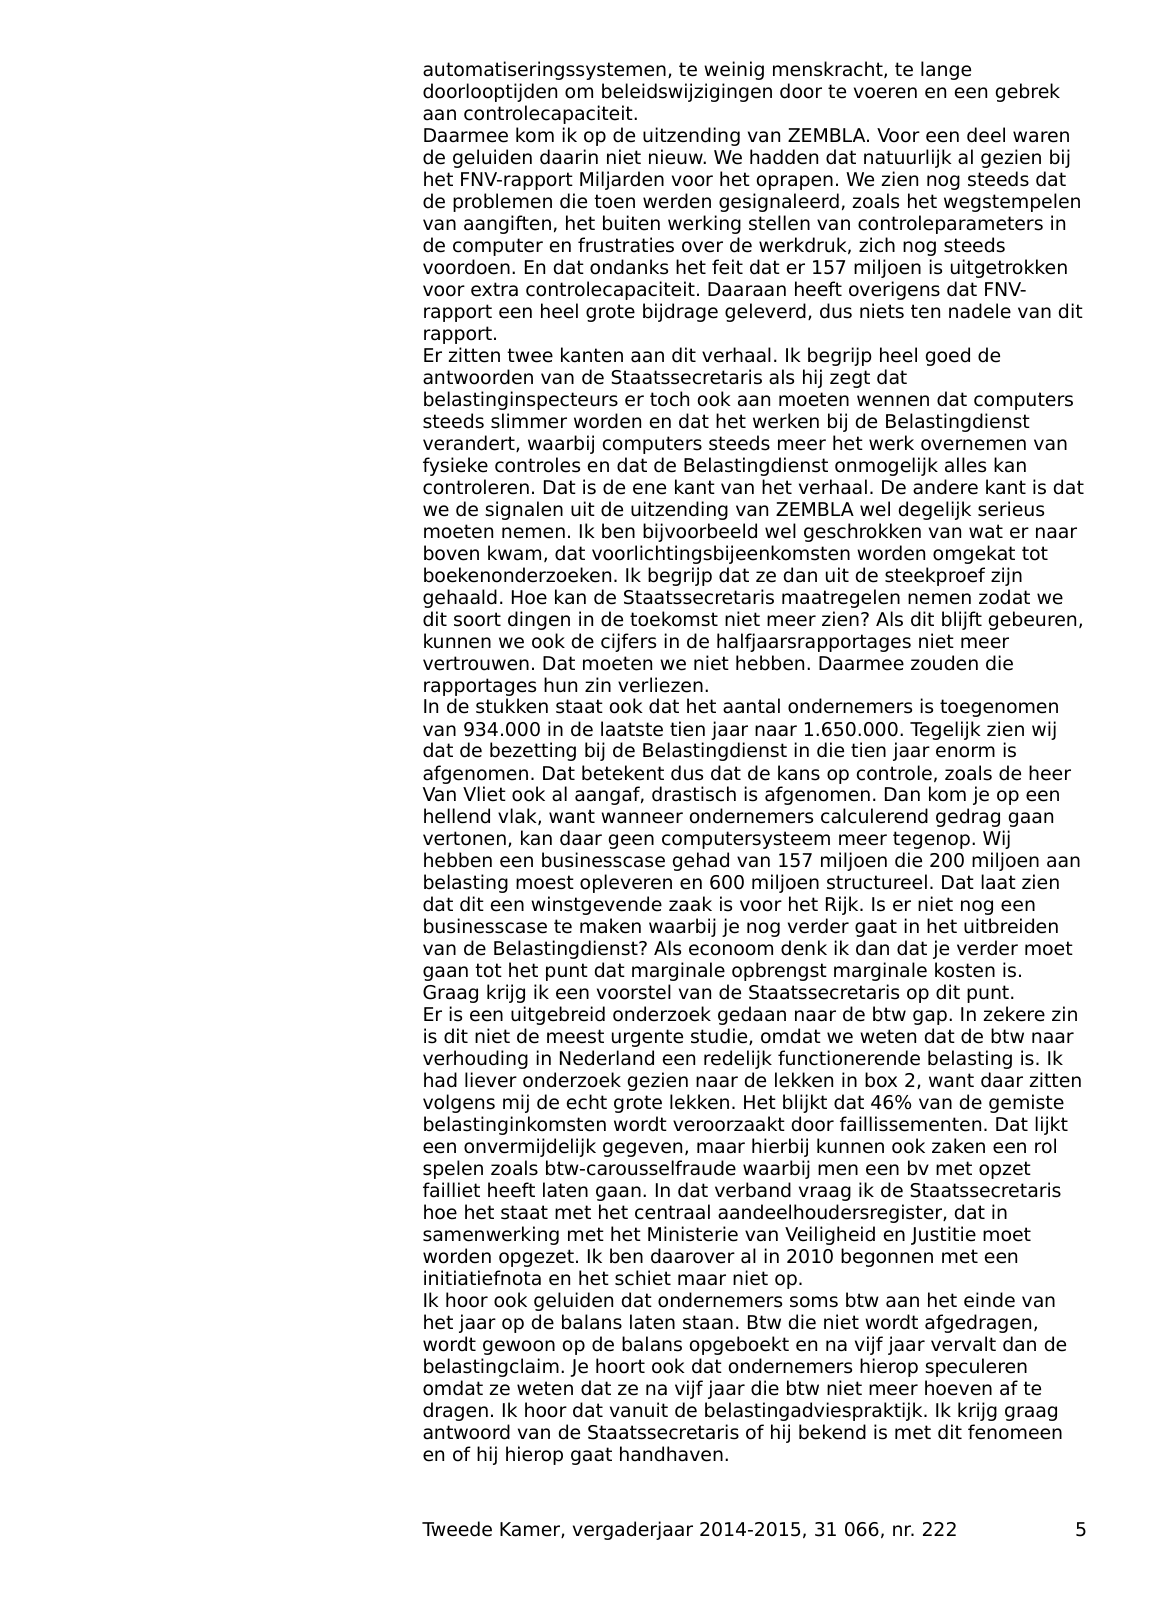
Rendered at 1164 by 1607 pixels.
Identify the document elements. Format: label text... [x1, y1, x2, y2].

text Er is een uitgebreid onderzoek gedaan naar de btw gap. In zekere zin is dit niet de meest urgente studie, omdat we weten dat de btw naar verhouding in Nederland een redelijk functionerende belasting is. Ik had liever onderzoek gezien naar de lekken in box 2, want daar zitten volgens mij de echt grote lekken. Het blijkt dat 46% van de gemiste belastinginkomsten wordt veroorzaakt door faillissementen. Dat lijkt een onvermijdelijk gegeven, maar hierbij kunnen ook zaken een rol spelen zoals btw-carousselfraude waarbij men een bv met opzet failliet heeft laten gaan. In dat verband vraag ik de Staatssecretaris hoe het staat met het centraal aandeelhoudersregister, dat in samenwerking met het Ministerie van Veiligheid en Justitie moet worden opgezet. Ik ben daarover al in 2010 begonnen met een initiatiefnota en het schiet maar niet op. [422, 1004, 1087, 1290]
text In de stukken staat ook dat het aantal ondernemers is toegenomen van 934.000 in de laatste tien jaar naar 1.650.000. Tegelijk zien wij dat de bezetting bij de Belastingdienst in die tien jaar enorm is afgenomen. Dat betekent dus dat de kans op controle, zoals de heer Van Vliet ook al aangaf, drastisch is afgenomen. Dan kom je op een hellend vlak, want wanneer ondernemers calculerend gedrag gaan vertonen, kan daar geen computersysteem meer tegenop. Wij hebben een businesscase gehad van 157 miljoen die 200 miljoen aan belasting moest opleveren en 600 miljoen structureel. Dat laat zien dat dit een winstgevende zaak is voor het Rijk. Is er niet nog een businesscase te maken waarbij je nog verder gaat in het uitbreiden van de Belastingdienst? Als econoom denk ik dan dat je verder moet gaan tot het punt dat marginale opbrengst marginale kosten is. Graag krijg ik een voorstel van de Staatssecretaris op dit punt. [422, 696, 1087, 1004]
text automatiseringssystemen, te weinig menskracht, te lange doorlooptijden om beleidswijzigingen door te voeren en een gebrek aan controlecapaciteit. [422, 59, 1087, 125]
text Daarmee kom ik op de uitzending van ZEMBLA. Voor een deel waren de geluiden daarin niet nieuw. We hadden dat natuurlijk al gezien bij het FNV-rapport Miljarden voor het oprapen. We zien nog steeds dat de problemen die toen werden gesignaleerd, zoals het wegstempelen van aangiften, het buiten werking stellen van controleparameters in de computer en frustraties over de werkdruk, zich nog steeds voordoen. En dat ondanks het feit dat er 157 miljoen is uitgetrokken voor extra controlecapaciteit. Daaraan heeft overigens dat FNV-rapport een heel grote bijdrage geleverd, dus niets ten nadele van dit rapport. [422, 125, 1087, 345]
text Ik hoor ook geluiden dat ondernemers soms btw aan het einde van het jaar op de balans laten staan. Btw die niet wordt afgedragen, wordt gewoon op de balans opgeboekt en na vijf jaar vervalt dan de belastingclaim. Je hoort ook dat ondernemers hierop speculeren omdat ze weten dat ze na vijf jaar die btw niet meer hoeven af te dragen. Ik hoor dat vanuit de belastingadviespraktijk. Ik krijg graag antwoord van de Staatssecretaris of hij bekend is met dit fenomeen en of hij hierop gaat handhaven. [422, 1290, 1087, 1466]
text Er zitten twee kanten aan dit verhaal. Ik begrijp heel goed de antwoorden van de Staatssecretaris als hij zegt dat belastinginspecteurs er toch ook aan moeten wennen dat computers steeds slimmer worden en dat het werken bij de Belastingdienst verandert, waarbij computers steeds meer het werk overnemen van fysieke controles en dat de Belastingdienst onmogelijk alles kan controleren. Dat is de ene kant van het verhaal. De andere kant is dat we de signalen uit de uitzending van ZEMBLA wel degelijk serieus moeten nemen. Ik ben bijvoorbeeld wel geschrokken van wat er naar boven kwam, dat voorlichtingsbijeenkomsten worden omgekat tot boekenonderzoeken. Ik begrijp dat ze dan uit de steekproef zijn gehaald. Hoe kan de Staatssecretaris maatregelen nemen zodat we dit soort dingen in de toekomst niet meer zien? Als dit blijft gebeuren, kunnen we ook de cijfers in de halfjaarsrapportages niet meer vertrouwen. Dat moeten we niet hebben. Daarmee zouden die rapportages hun zin verliezen. [422, 345, 1087, 696]
